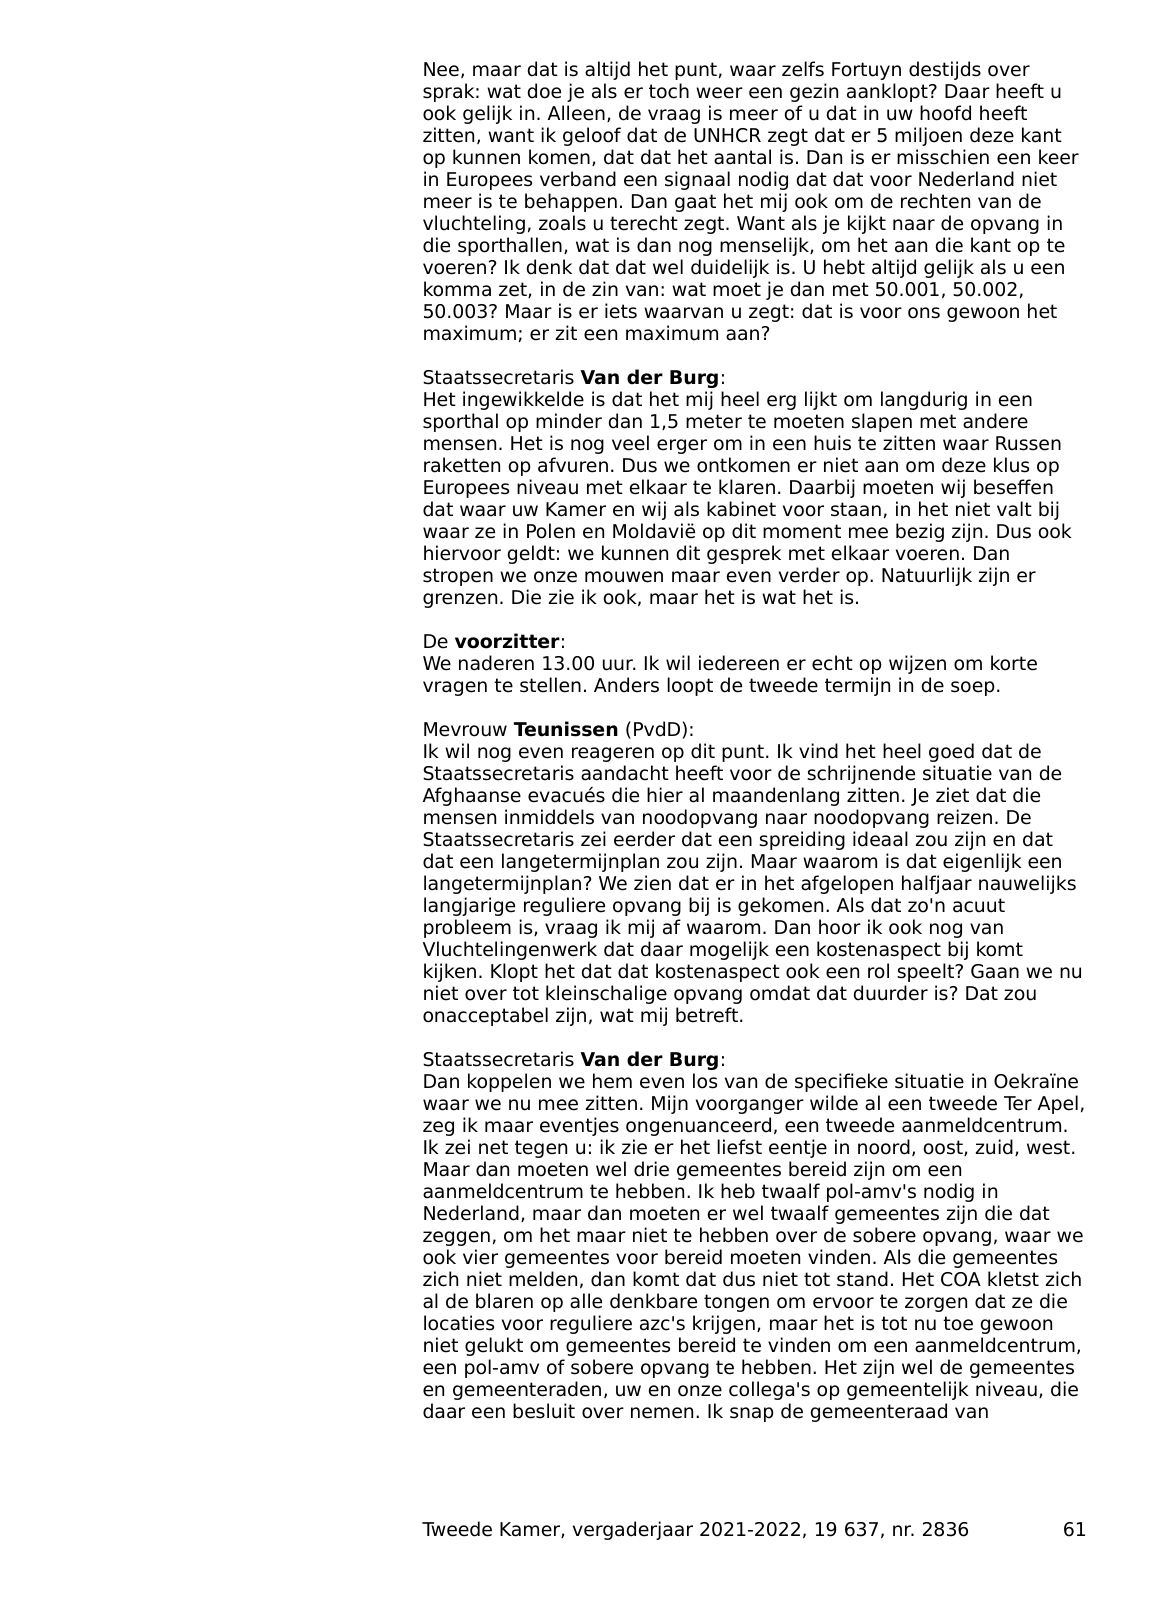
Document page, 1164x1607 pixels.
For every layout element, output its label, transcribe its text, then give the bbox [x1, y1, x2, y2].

text Nee, maar dat is altijd het punt, waar zelfs Fortuyn destijds over sprak: wat doe je als er toch weer een gezin aanklopt? Daar heeft u ook gelijk in. Alleen, de vraag is meer of u dat in uw hoofd heeft zitten, want ik geloof dat de UNHCR zegt dat er 5 miljoen deze kant op kunnen komen, dat dat het aantal is. Dan is er misschien een keer in Europees verband een signaal nodig dat dat voor Nederland niet meer is te behappen. Dan gaat het mij ook om de rechten van de vluchteling, zoals u terecht zegt. Want als je kijkt naar de opvang in die sporthallen, wat is dan nog menselijk, om het aan die kant op te voeren? Ik denk dat dat wel duidelijk is. U hebt altijd gelijk als u een komma zet, in de zin van: wat moet je dan met 50.001, 50.002, 50.003? Maar is er iets waarvan u zegt: dat is voor ons gewoon het maximum; er zit een maximum aan? [422, 59, 1087, 345]
text Mevrouw Teunissen (PvdD): [422, 719, 1087, 741]
text De voorzitter: [422, 631, 1087, 653]
text Staatssecretaris Van der Burg: [422, 1049, 1087, 1071]
text We naderen 13.00 uur. Ik wil iedereen er echt op wijzen om korte vragen te stellen. Anders loopt de tweede termijn in de soep. [422, 653, 1087, 697]
text Staatssecretaris Van der Burg: [422, 367, 1087, 389]
text Het ingewikkelde is dat het mij heel erg lijkt om langdurig in een sporthal op minder dan 1,5 meter te moeten slapen met andere mensen. Het is nog veel erger om in een huis te zitten waar Russen raketten op afvuren. Dus we ontkomen er niet aan om deze klus op Europees niveau met elkaar te klaren. Daarbij moeten wij beseffen dat waar uw Kamer en wij als kabinet voor staan, in het niet valt bij waar ze in Polen en Moldavië op dit moment mee bezig zijn. Dus ook hiervoor geldt: we kunnen dit gesprek met elkaar voeren. Dan stropen we onze mouwen maar even verder op. Natuurlijk zijn er grenzen. Die zie ik ook, maar het is wat het is. [422, 389, 1087, 609]
text Ik wil nog even reageren op dit punt. Ik vind het heel goed dat de Staatssecretaris aandacht heeft voor de schrijnende situatie van de Afghaanse evacués die hier al maandenlang zitten. Je ziet dat die mensen inmiddels van noodopvang naar noodopvang reizen. De Staatssecretaris zei eerder dat een spreiding ideaal zou zijn en dat dat een langetermijnplan zou zijn. Maar waarom is dat eigenlijk een langetermijnplan? We zien dat er in het afgelopen halfjaar nauwelijks langjarige reguliere opvang bij is gekomen. Als dat zo'n acuut probleem is, vraag ik mij af waarom. Dan hoor ik ook nog van Vluchtelingenwerk dat daar mogelijk een kostenaspect bij komt kijken. Klopt het dat dat kostenaspect ook een rol speelt? Gaan we nu niet over tot kleinschalige opvang omdat dat duurder is? Dat zou onacceptabel zijn, wat mij betreft. [422, 741, 1087, 1027]
text Dan koppelen we hem even los van de specifieke situatie in Oekraïne waar we nu mee zitten. Mijn voorganger wilde al een tweede Ter Apel, zeg ik maar eventjes ongenuanceerd, een tweede aanmeldcentrum. Ik zei net tegen u: ik zie er het liefst eentje in noord, oost, zuid, west. Maar dan moeten wel drie gemeentes bereid zijn om een aanmeldcentrum te hebben. Ik heb twaalf pol-amv's nodig in Nederland, maar dan moeten er wel twaalf gemeentes zijn die dat zeggen, om het maar niet te hebben over de sobere opvang, waar we ook vier gemeentes voor bereid moeten vinden. Als die gemeentes zich niet melden, dan komt dat dus niet tot stand. Het COA kletst zich al de blaren op alle denkbare tongen om ervoor te zorgen dat ze die locaties voor reguliere azc's krijgen, maar het is tot nu toe gewoon niet gelukt om gemeentes bereid te vinden om een aanmeldcentrum, een pol-amv of sobere opvang te hebben. Het zijn wel de gemeentes en gemeenteraden, uw en onze collega's op gemeentelijk niveau, die daar een besluit over nemen. Ik snap de gemeenteraad van [422, 1071, 1087, 1423]
